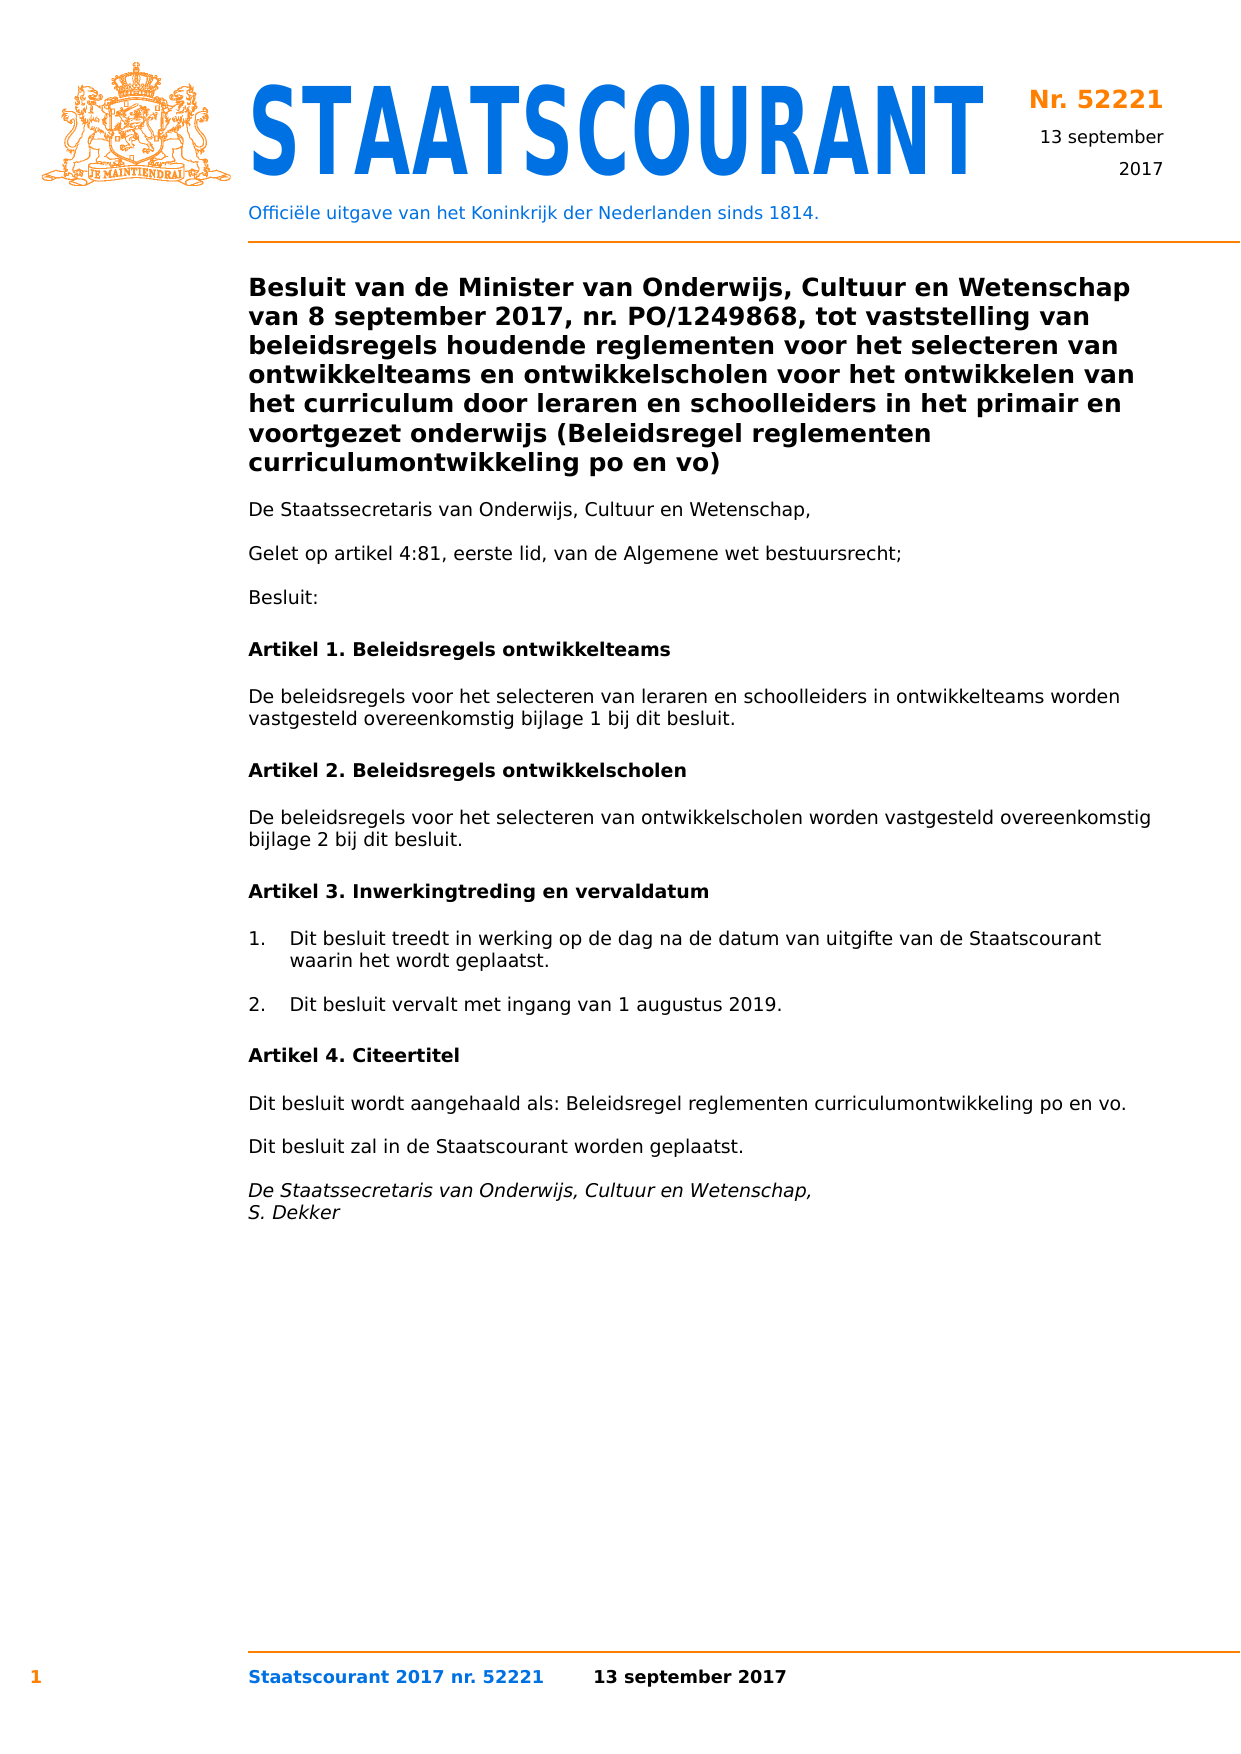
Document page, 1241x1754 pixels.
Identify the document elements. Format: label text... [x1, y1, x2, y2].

table_header Nr. 52221 [998, 62, 1240, 121]
text Dit besluit zal in de Staatscourant worden geplaatst. [248, 1136, 1163, 1158]
text 2. Dit besluit vervalt met ingang van 1 augustus 2019. [248, 993, 1163, 1015]
table_cell Officiële uitgave van het Koninkrijk der Nederlanden sinds 1814. [248, 203, 1240, 241]
subtitle Besluit van de Minister van Onderwijs, Cultuur en Wetenschap van 8 september 2017, nr. PO/1249868, tot vaststelling van beleidsregels houdende reglementen voor het selecteren van ontwikkelteams en ontwikkelscholen voor het ontwikkelen van het curriculum door leraren en schoolleiders in het primair en voortgezet onderwijs (Beleidsregel reglementen curriculumontwikkeling po en vo) [248, 273, 1163, 477]
text Besluit: [248, 587, 1163, 609]
table_cell 2017 [998, 153, 1240, 203]
subtitle Artikel 2. Beleidsregels ontwikkelscholen [248, 760, 1163, 782]
picture [41, 62, 231, 186]
text Dit besluit wordt aangehaald als: Beleidsregel reglementen curriculumontwikkeling po en vo. [248, 1092, 1163, 1114]
text De Staatssecretaris van Onderwijs, Cultuur en Wetenschap, S. Dekker [248, 1180, 1163, 1224]
text 1. Dit besluit treedt in werking op de dag na de datum van uitgifte van de Staatscourant waarin het wordt geplaatst. [248, 928, 1163, 972]
table_cell 13 september [998, 121, 1240, 153]
text De Staatssecretaris van Onderwijs, Cultuur en Wetenschap, [248, 499, 1163, 521]
table_header [25, 62, 248, 241]
table_header STAATSCOURANT [248, 62, 998, 203]
subtitle Artikel 3. Inwerkingtreding en vervaldatum [248, 881, 1163, 903]
subtitle Artikel 4. Citeertitel [248, 1045, 1163, 1067]
text Gelet op artikel 4:81, eerste lid, van de Algemene wet bestuursrecht; [248, 543, 1163, 565]
text De beleidsregels voor het selecteren van ontwikkelscholen worden vastgesteld overeenkomstig bijlage 2 bij dit besluit. [248, 807, 1163, 851]
text De beleidsregels voor het selecteren van leraren en schoolleiders in ontwikkelteams worden vastgesteld overeenkomstig bijlage 1 bij dit besluit. [248, 686, 1163, 730]
subtitle Artikel 1. Beleidsregels ontwikkelteams [248, 639, 1163, 661]
